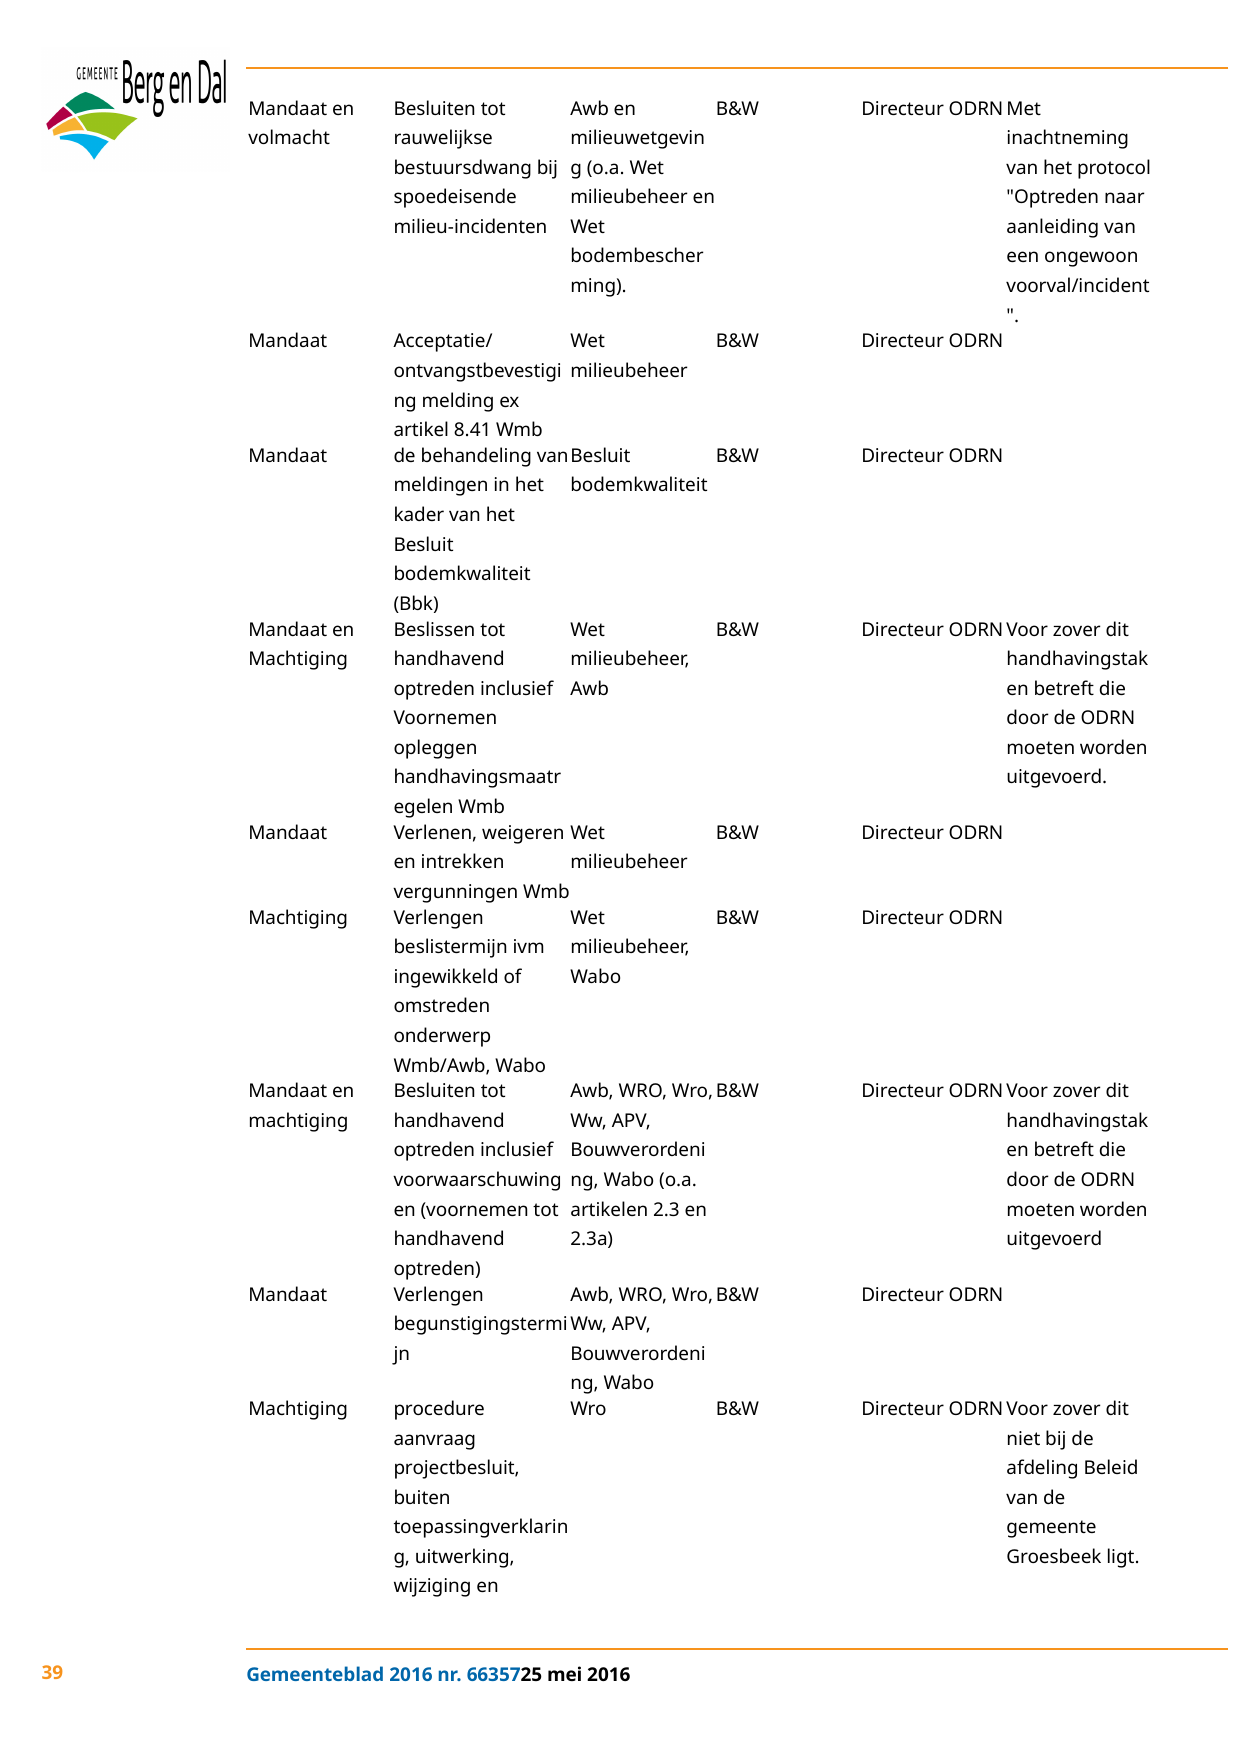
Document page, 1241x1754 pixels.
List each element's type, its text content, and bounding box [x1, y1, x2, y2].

table_cell Besluit bodemkwaliteit [570, 442, 716, 616]
table_cell B&W [716, 442, 861, 616]
table_cell Wet milieubeheer [570, 819, 716, 904]
table_cell Acceptatie/ontvangstbevestiging melding ex artikel 8.41 Wmb [393, 328, 570, 442]
table_cell de behandeling van meldingen in het kader van het Besluit bodemkwaliteit (Bbk) [393, 442, 570, 616]
table_cell Mandaat en Machtiging [248, 616, 393, 819]
table_cell procedure aanvraag projectbesluit, buiten toepassingverklaring, uitwerking, wijziging en [393, 1395, 570, 1598]
table_cell Beslissen tot handhavend optreden inclusief Voornemen opleggen handhavingsmaatregelen Wmb [393, 616, 570, 819]
table_cell Directeur ODRN [861, 95, 1006, 328]
table_cell Verlengen beslistermijn ivm ingewikkeld of omstreden onderwerp Wmb/Awb, Wabo [393, 904, 570, 1077]
table_cell Besluiten tot handhavend optreden inclusief voorwaarschuwingen (voornemen tot handhavend optreden) [393, 1078, 570, 1281]
table_cell Mandaat [248, 328, 393, 442]
table_cell Directeur ODRN [861, 904, 1006, 1077]
table_cell [1006, 1281, 1152, 1395]
table_cell Directeur ODRN [861, 1395, 1006, 1598]
table_cell B&W [716, 616, 861, 819]
table_cell B&W [716, 904, 861, 1077]
table_cell B&W [716, 1078, 861, 1281]
table_cell Mandaat en volmacht [248, 95, 393, 328]
table_cell Wet milieubeheer, Awb [570, 616, 716, 819]
table_cell Awb en milieuwetgeving (o.a. Wet milieubeheer en Wet bodembescherming). [570, 95, 716, 328]
table_cell Directeur ODRN [861, 1281, 1006, 1395]
table_cell Awb, WRO, Wro, Ww, APV, Bouwverordening, Wabo [570, 1281, 716, 1395]
table_cell Mandaat [248, 442, 393, 616]
table_cell Directeur ODRN [861, 442, 1006, 616]
table_cell Verlengen begunstigingstermijn [393, 1281, 570, 1395]
table_cell B&W [716, 819, 861, 904]
table_cell Mandaat [248, 819, 393, 904]
table_cell B&W [716, 1395, 861, 1598]
picture [41, 47, 231, 172]
table_cell [1006, 819, 1152, 904]
table_cell [1006, 328, 1152, 442]
table_cell B&W [716, 328, 861, 442]
table_cell Directeur ODRN [861, 819, 1006, 904]
table_cell Voor zover dit handhavingstaken betreft die door de ODRN moeten worden uitgevoerd. [1006, 616, 1152, 819]
table_cell Wet milieubeheer [570, 328, 716, 442]
table_cell B&W [716, 1281, 861, 1395]
table_cell Besluiten tot rauwelijkse bestuursdwang bij spoedeisende milieu-incidenten [393, 95, 570, 328]
table_cell Wet milieubeheer, Wabo [570, 904, 716, 1077]
table_cell [1006, 904, 1152, 1077]
table_cell Directeur ODRN [861, 616, 1006, 819]
table_cell Wro [570, 1395, 716, 1598]
table_cell Verlenen, weigeren en intrekken vergunningen Wmb [393, 819, 570, 904]
table_cell Met inachtneming van het protocol "Optreden naar aanleiding van een ongewoon voorval/incident". [1006, 95, 1152, 328]
table_cell Mandaat [248, 1281, 393, 1395]
table_cell Voor zover dit niet bij de afdeling Beleid van de gemeente Groesbeek ligt. [1006, 1395, 1152, 1598]
table_cell Awb, WRO, Wro, Ww, APV, Bouwverordening, Wabo (o.a. artikelen 2.3 en 2.3a) [570, 1078, 716, 1281]
table_cell Directeur ODRN [861, 328, 1006, 442]
table_cell [1006, 442, 1152, 616]
table_cell Mandaat en machtiging [248, 1078, 393, 1281]
table_cell Machtiging [248, 1395, 393, 1598]
table_cell Directeur ODRN [861, 1078, 1006, 1281]
table_cell B&W [716, 95, 861, 328]
table_cell Machtiging [248, 904, 393, 1077]
table_cell Voor zover dit handhavingstaken betreft die door de ODRN moeten worden uitgevoerd [1006, 1078, 1152, 1281]
